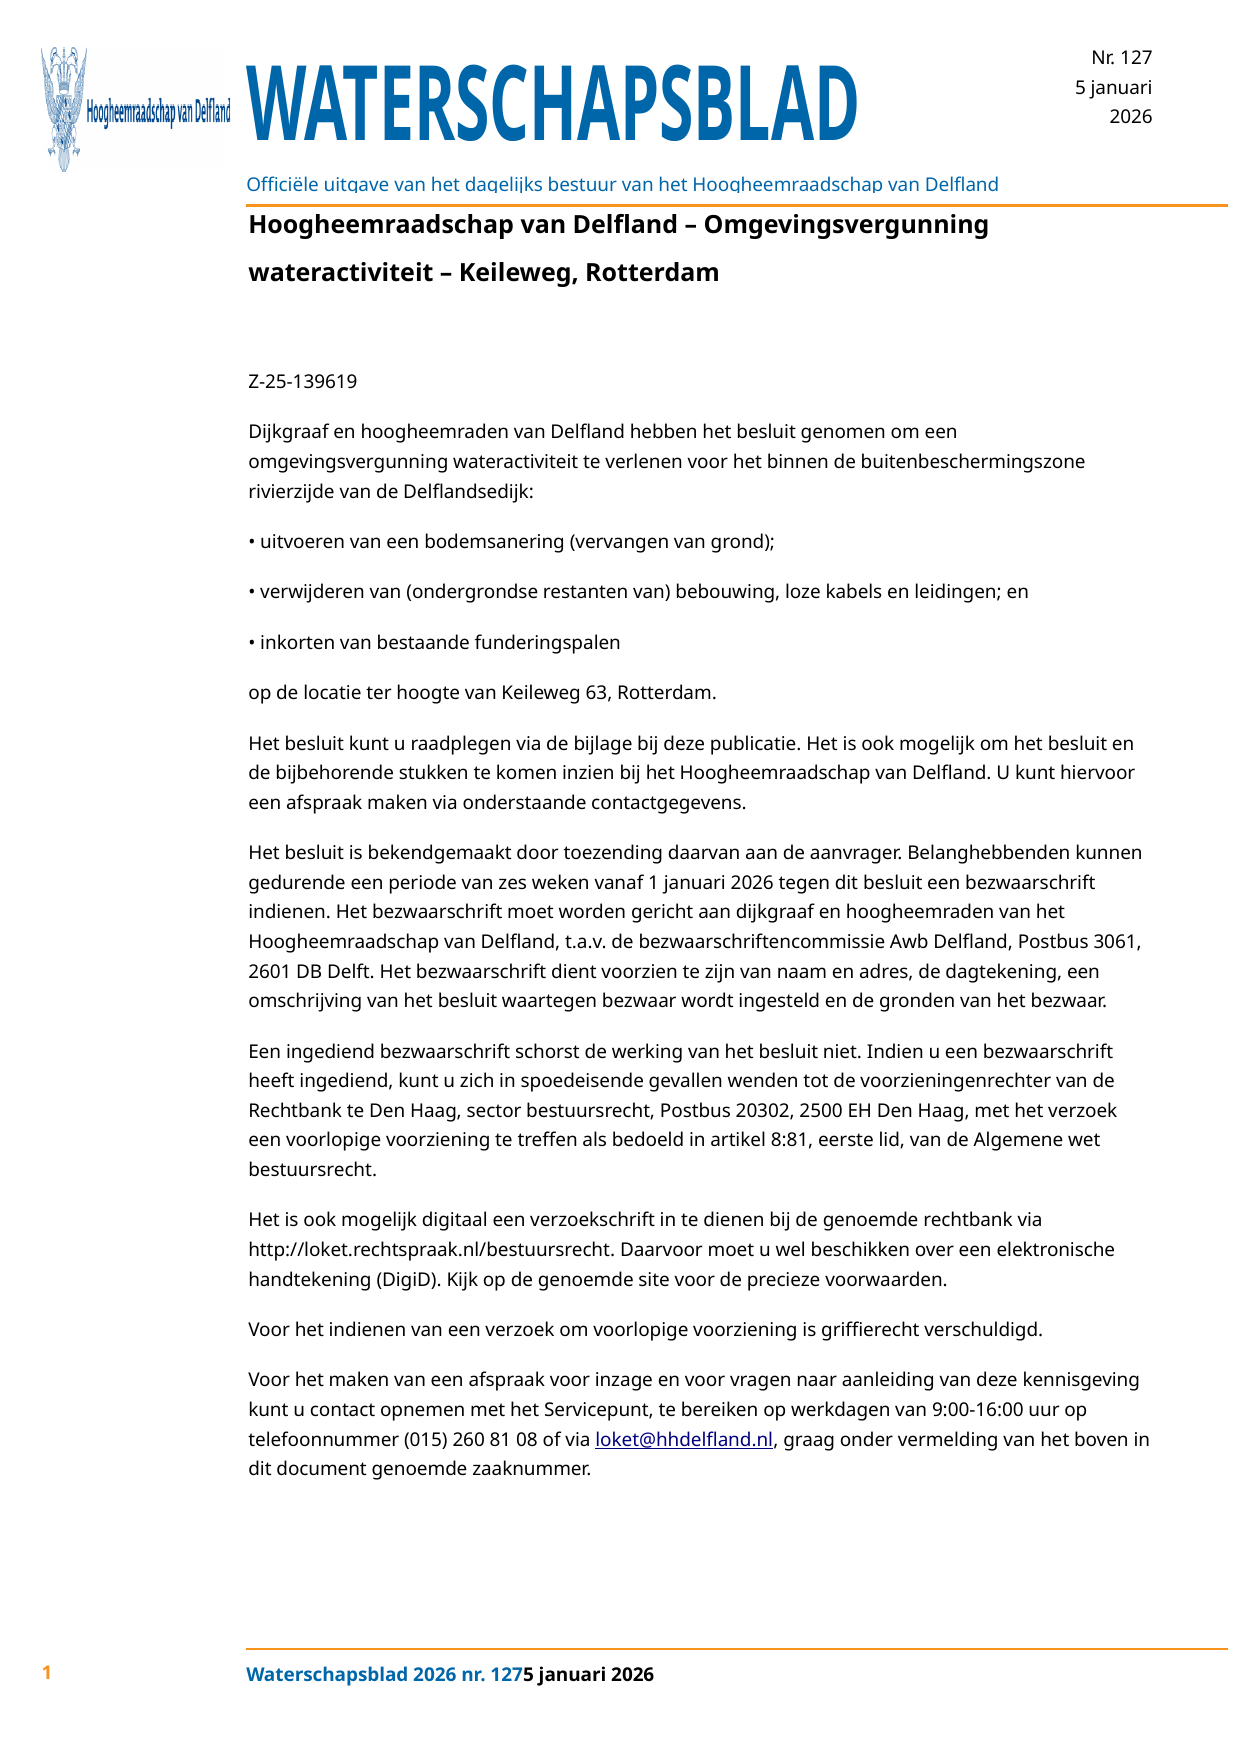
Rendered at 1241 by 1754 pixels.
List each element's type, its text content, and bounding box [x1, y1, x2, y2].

text Voor het indienen van een verzoek om voorlopige voorziening is griffierecht verschuldigd. [248, 1316, 1152, 1342]
text Het besluit kunt u raadplegen via de bijlage bij deze publicatie. Het is ook mogelijk om het besluit en de bijbehorende stukken te komen inzien bij het Hoogheemraadschap van Delfland. U kunt hiervoor een afspraak maken via onderstaande contactgegevens. [248, 730, 1152, 815]
text Het besluit is bekendgemaakt door toezending daarvan aan de aanvrager. Belanghebbenden kunnen gedurende een periode van zes weken vanaf 1 januari 2026 tegen dit besluit een bezwaarschrift indienen. Het bezwaarschrift moet worden gericht aan dijkgraaf en hoogheemraden van het Hoogheemraadschap van Delfland, t.a.v. de bezwaarschriftencommissie Awb Delfland, Postbus 3061, 2601 DB Delft. Het bezwaarschrift dient voorzien te zijn van naam en adres, de dagtekening, een omschrijving van het besluit waartegen bezwaar wordt ingesteld en de gronden van het bezwaar. [248, 839, 1152, 1013]
text Voor het maken van een afspraak voor inzage en voor vragen naar aanleiding van deze kennisgeving kunt u contact opnemen met het Servicepunt, te bereiken op werkdagen van 9:00-16:00 uur op telefoonnummer (015) 260 81 08 of via loket@hhdelfland.nl, graag onder vermelding van het boven in dit document genoemde zaaknummer. [248, 1367, 1152, 1481]
text op de locatie ter hoogte van Keileweg 63, Rotterdam. [248, 679, 1152, 705]
text • uitvoeren van een bodemsanering (vervangen van grond); [248, 528, 1152, 554]
text Een ingediend bezwaarschrift schorst de werking van het besluit niet. Indien u een bezwaarschrift heeft ingediend, kunt u zich in spoedeisende gevallen wenden tot de voorzieningenrechter van de Rechtbank te Den Haag, sector bestuursrecht, Postbus 20302, 2500 EH Den Haag, met het verzoek een voorlopige voorziening te treffen als bedoeld in artikel 8:81, eerste lid, van de Algemene wet bestuursrecht. [248, 1038, 1152, 1182]
picture [41, 47, 231, 172]
text Hoogheemraadschap van Delfland – Omgevingsvergunning wateractiviteit – Keileweg, Rotterdam [248, 207, 1152, 288]
text Z-25-139619 [248, 368, 1152, 394]
text • verwijderen van (ondergrondse restanten van) bebouwing, loze kabels en leidingen; en [248, 579, 1152, 604]
text Het is ook mogelijk digitaal een verzoekschrift in te dienen bij de genoemde rechtbank via http://loket.rechtspraak.nl/bestuursrecht. Daarvoor moet u wel beschikken over een elektronische handtekening (DigiD). Kijk op de genoemde site voor de precieze voorwaarden. [248, 1207, 1152, 1292]
text Dijkgraaf en hoogheemraden van Delfland hebben het besluit genomen om een omgevingsvergunning wateractiviteit te verlenen voor het binnen de buitenbeschermingszone rivierzijde van de Delflandsedijk: [248, 419, 1152, 504]
text • inkorten van bestaande funderingspalen [248, 629, 1152, 655]
